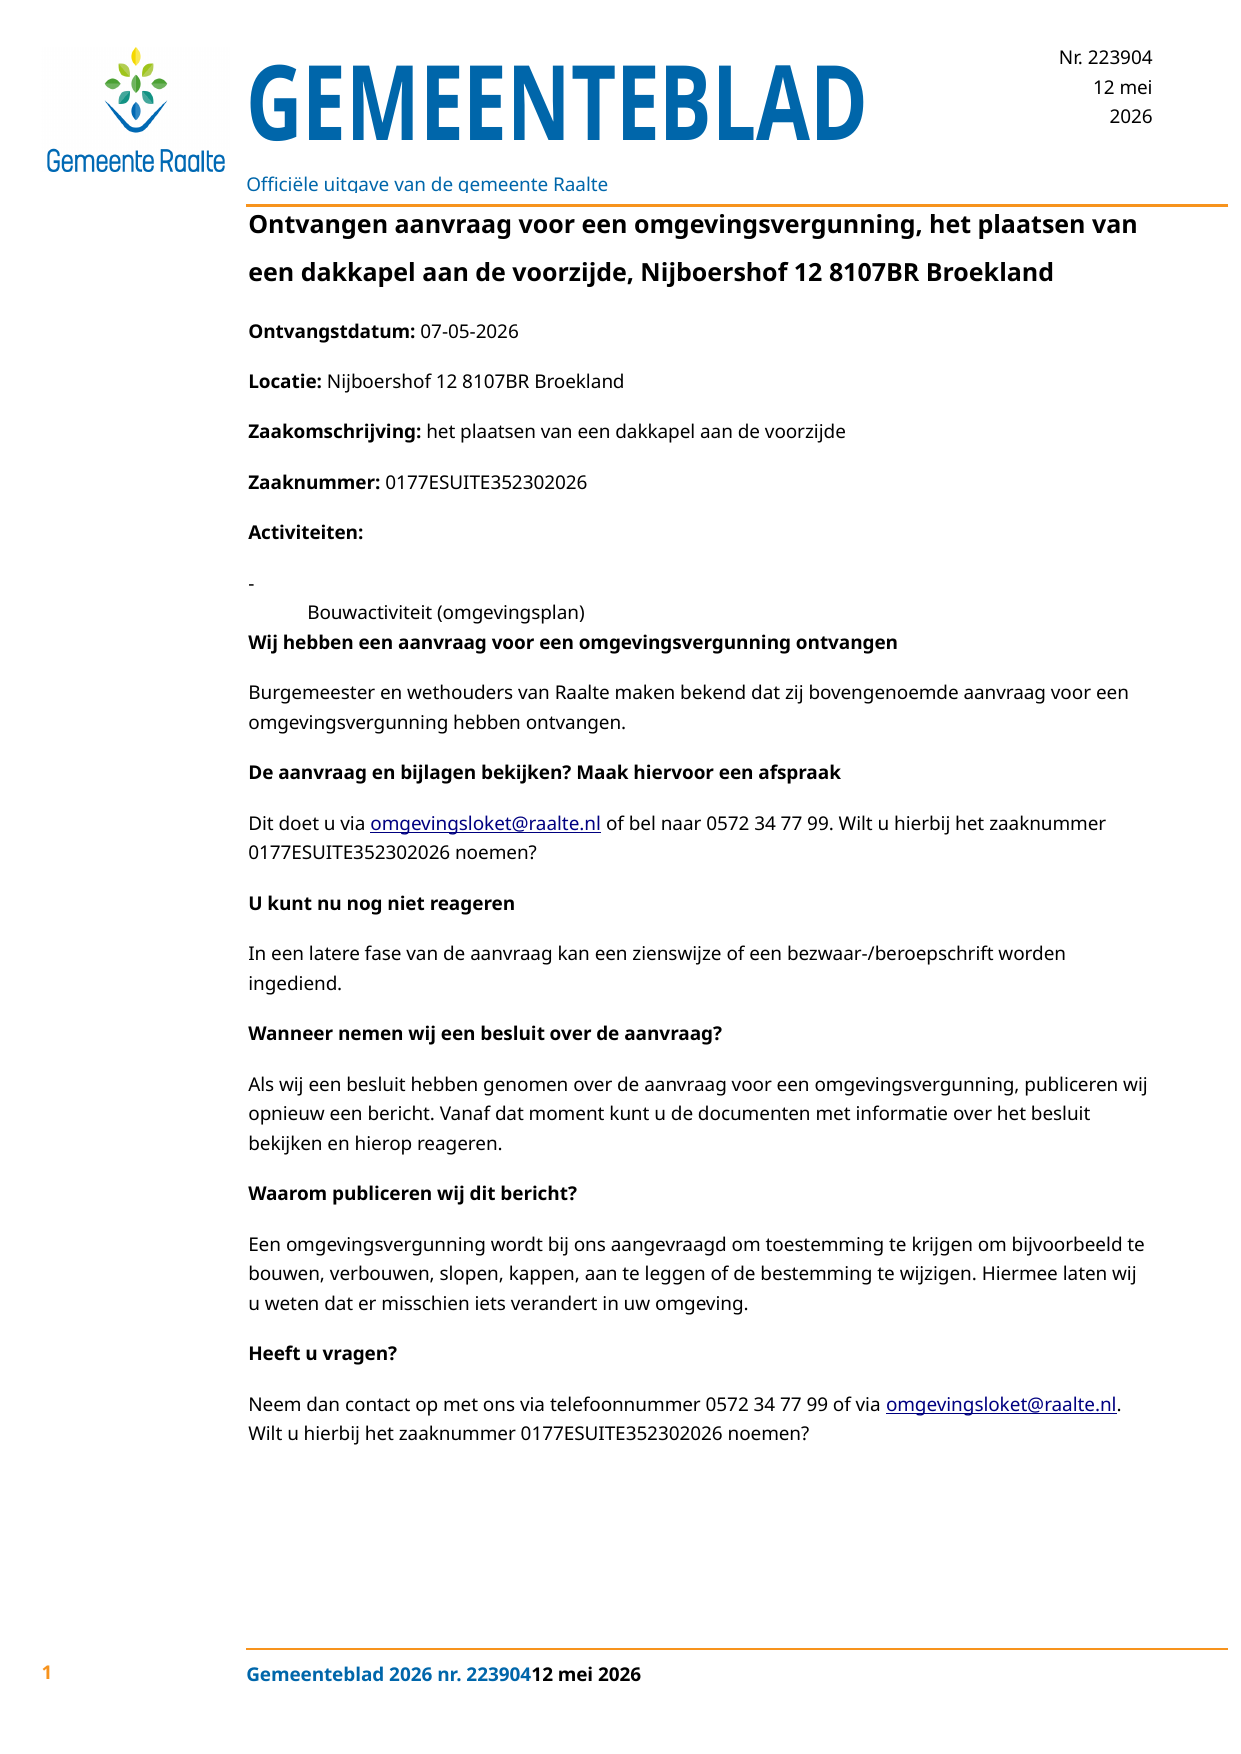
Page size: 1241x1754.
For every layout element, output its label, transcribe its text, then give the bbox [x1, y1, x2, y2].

list Bouwactiviteit (omgevingsplan) [248, 599, 1152, 625]
text Zaakomschrijving: het plaatsen van een dakkapel aan de voorzijde [248, 419, 1152, 444]
text Activiteiten: [248, 519, 1152, 545]
text De aanvraag en bijlagen bekijken? Maak hiervoor een afspraak [248, 759, 1152, 785]
text Waarom publiceren wij dit bericht? [248, 1180, 1152, 1206]
text Locatie: Nijboershof 12 8107BR Broekland [248, 368, 1152, 394]
text Als wij een besluit hebben genomen over de aanvraag voor een omgevingsvergunning, publiceren wij opnieuw een bericht. Vanaf dat moment kunt u de documenten met informatie over het besluit bekijken en hierop reageren. [248, 1071, 1152, 1156]
text Zaaknummer: 0177ESUITE352302026 [248, 469, 1152, 495]
text Burgemeester en wethouders van Raalte maken bekend dat zij bovengenoemde aanvraag voor een omgevingsvergunning hebben ontvangen. [248, 679, 1152, 735]
text U kunt nu nog niet reageren [248, 890, 1152, 916]
text Neem dan contact op met ons via telefoonnummer 0572 34 77 99 of via omgevingsloket@raalte.nl. Wilt u hierbij het zaaknummer 0177ESUITE352302026 noemen? [248, 1391, 1152, 1446]
text Heeft u vragen? [248, 1340, 1152, 1366]
text Ontvangstdatum: 07-05-2026 [248, 318, 1152, 344]
text Een omgevingsvergunning wordt bij ons aangevraagd om toestemming te krijgen om bijvoorbeeld te bouwen, verbouwen, slopen, kappen, aan te leggen of de bestemming te wijzigen. Hiermee laten wij u weten dat er misschien iets verandert in uw omgeving. [248, 1231, 1152, 1316]
text Wij hebben een aanvraag voor een omgevingsvergunning ontvangen [248, 629, 1152, 655]
text In een latere fase van de aanvraag kan een zienswijze of een bezwaar-/beroepschrift worden ingediend. [248, 940, 1152, 996]
text Wanneer nemen wij een besluit over de aanvraag? [248, 1020, 1152, 1046]
text Dit doet u via omgevingsloket@raalte.nl of bel naar 0572 34 77 99. Wilt u hierbij het zaaknummer 0177ESUITE352302026 noemen? [248, 810, 1152, 865]
picture [41, 47, 231, 172]
text Ontvangen aanvraag voor een omgevingsvergunning, het plaatsen van een dakkapel aan de voorzijde, Nijboershof 12 8107BR Broekland [248, 207, 1152, 288]
